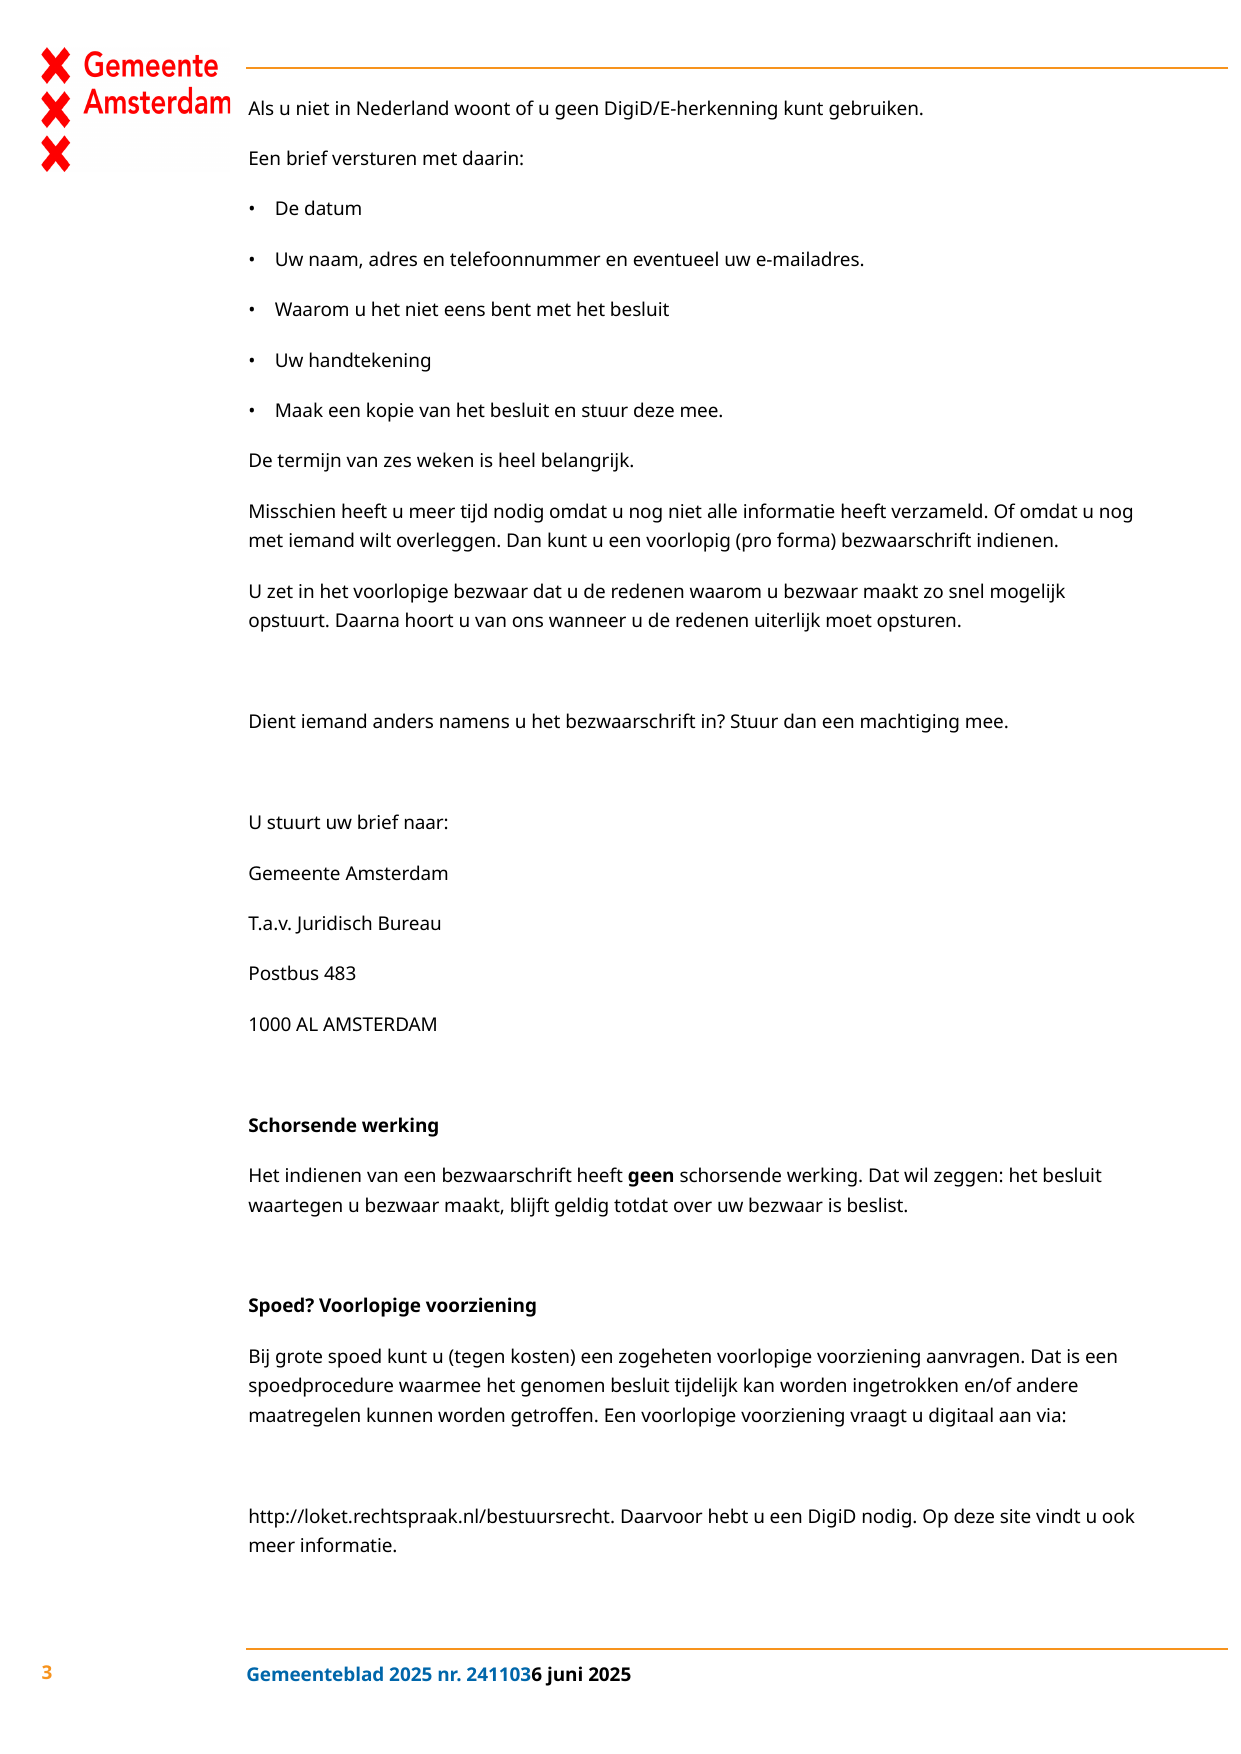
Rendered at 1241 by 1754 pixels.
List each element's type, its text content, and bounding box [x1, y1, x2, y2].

text T.a.v. Juridisch Bureau [248, 910, 1152, 936]
text Schorsende werking [248, 1112, 1152, 1138]
text U stuurt uw brief naar: [248, 809, 1152, 835]
text • Waarom u het niet eens bent met het besluit [248, 296, 1152, 322]
text De termijn van zes weken is heel belangrijk. [248, 448, 1152, 473]
text Het indienen van een bezwaarschrift heeft geen schorsende werking. Dat wil zeggen: het besluit waartegen u bezwaar maakt, blijft geldig totdat over uw bezwaar is beslist. [248, 1162, 1152, 1218]
text • Uw naam, adres en telefoonnummer en eventueel uw e-mailadres. [248, 246, 1152, 272]
text Misschien heeft u meer tijd nodig omdat u nog niet alle informatie heeft verzameld. Of omdat u nog met iemand wilt overleggen. Dan kunt u een voorlopig (pro forma) bezwaarschrift indienen. [248, 498, 1152, 553]
text • Maak een kopie van het besluit en stuur deze mee. [248, 397, 1152, 423]
text • Uw handtekening [248, 347, 1152, 373]
text Spoed? Voorlopige voorziening [248, 1293, 1152, 1318]
text 1000 AL AMSTERDAM [248, 1011, 1152, 1037]
text Postbus 483 [248, 961, 1152, 986]
text Als u niet in Nederland woont of u geen DigiD/E-herkenning kunt gebruiken. [248, 95, 1152, 121]
text Een brief versturen met daarin: [248, 145, 1152, 171]
text Dient iemand anders namens u het bezwaarschrift in? Stuur dan een machtiging mee. [248, 708, 1152, 734]
text http://loket.rechtspraak.nl/bestuursrecht. Daarvoor hebt u een DigiD nodig. Op deze site vindt u ook meer informatie. [248, 1503, 1152, 1558]
text Bij grote spoed kunt u (tegen kosten) een zogeheten voorlopige voorziening aanvragen. Dat is een spoedprocedure waarmee het genomen besluit tijdelijk kan worden ingetrokken en/of andere maatregelen kunnen worden getroffen. Een voorlopige voorziening vraagt u digitaal aan via: [248, 1343, 1152, 1428]
text Gemeente Amsterdam [248, 860, 1152, 886]
text • De datum [248, 196, 1152, 221]
picture [41, 47, 231, 172]
text U zet in het voorlopige bezwaar dat u de redenen waarom u bezwaar maakt zo snel mogelijk opstuurt. Daarna hoort u van ons wanneer u de redenen uiterlijk moet opsturen. [248, 578, 1152, 633]
